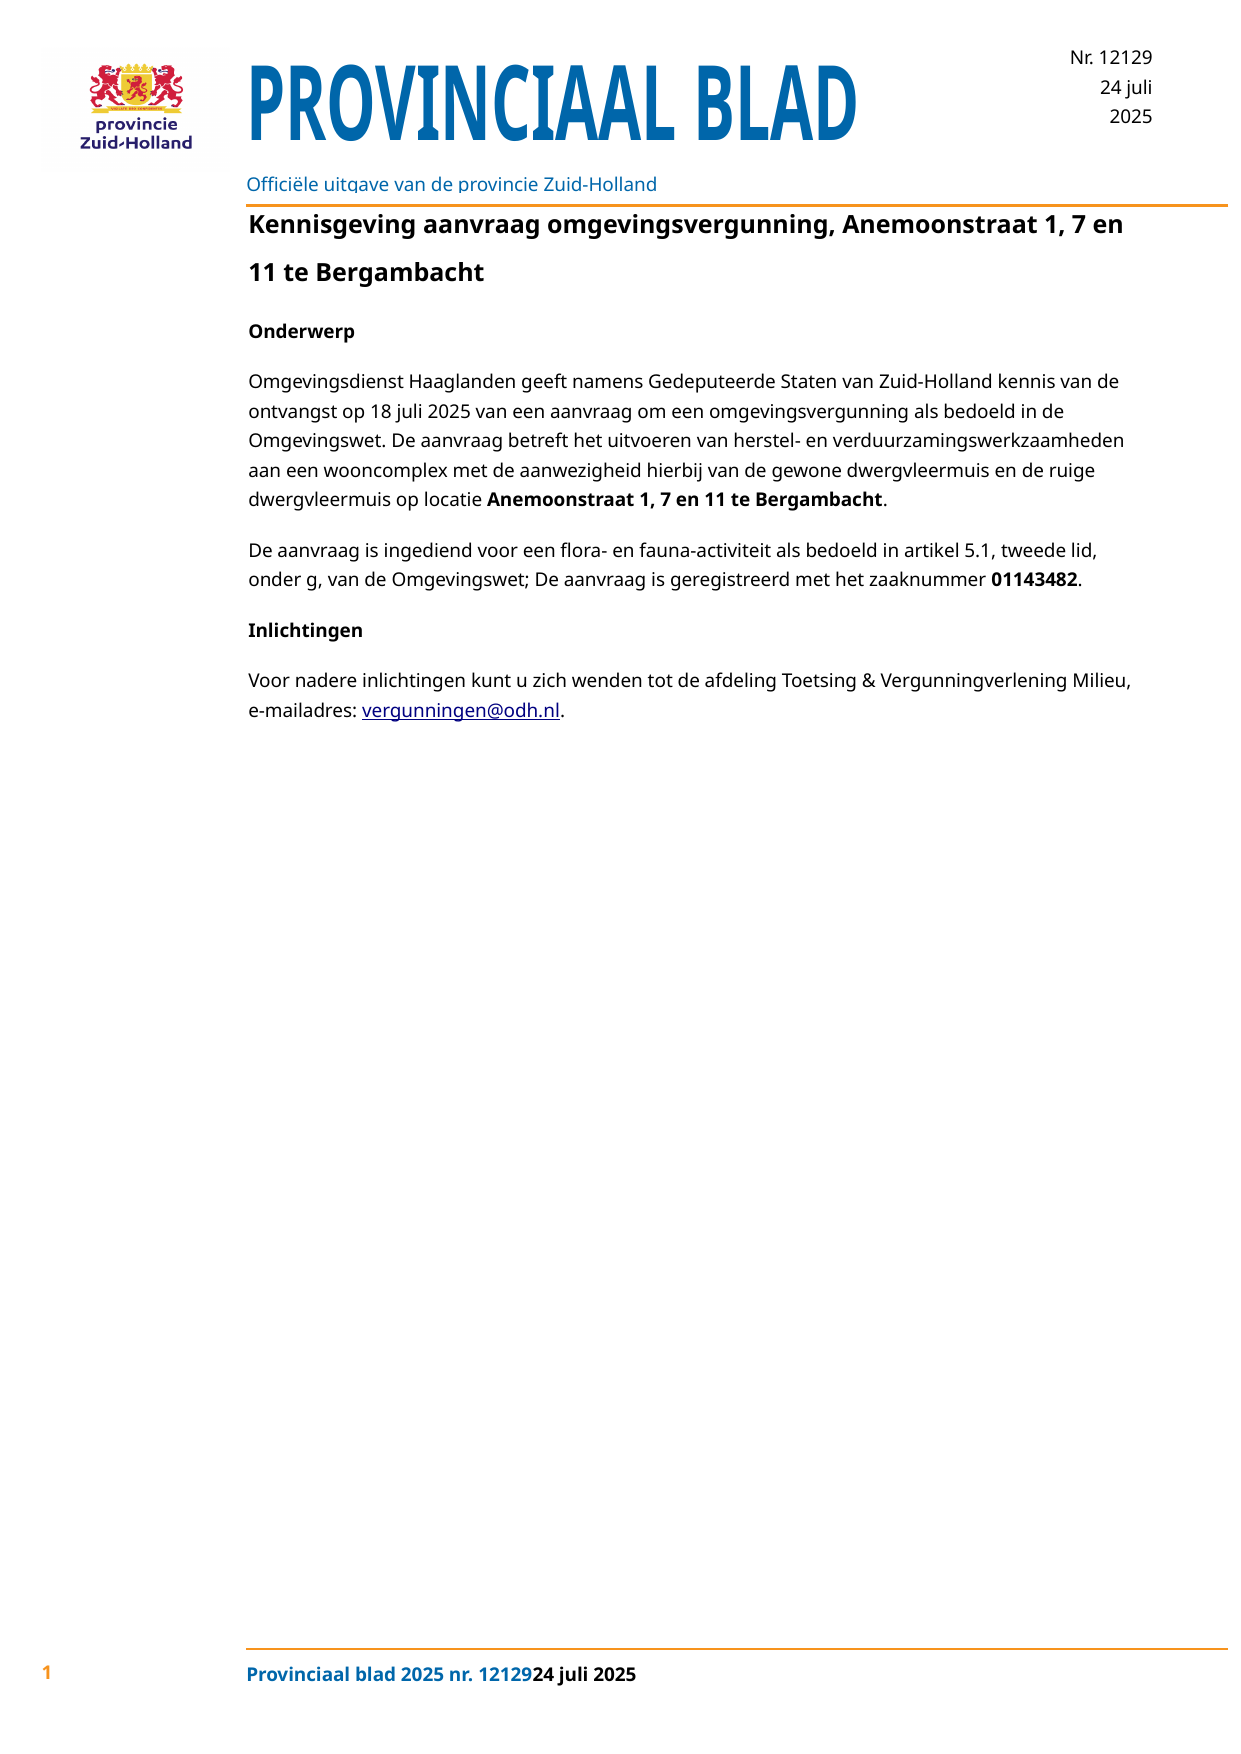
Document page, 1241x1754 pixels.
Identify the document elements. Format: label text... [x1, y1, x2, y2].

picture [41, 47, 231, 172]
text Onderwerp [248, 318, 1152, 344]
text Inlichtingen [248, 617, 1152, 643]
text Voor nadere inlichtingen kunt u zich wenden tot de afdeling Toetsing & Vergunningverlening Milieu, e-mailadres: vergunningen@odh.nl. [248, 667, 1152, 723]
text Kennisgeving aanvraag omgevingsvergunning, Anemoonstraat 1, 7 en 11 te Bergambacht [248, 207, 1152, 288]
text De aanvraag is ingediend voor een flora- en fauna-activiteit als bedoeld in artikel 5.1, tweede lid, onder g, van de Omgevingswet; De aanvraag is geregistreerd met het zaaknummer 01143482. [248, 537, 1152, 592]
text Omgevingsdienst Haaglanden geeft namens Gedeputeerde Staten van Zuid-Holland kennis van de ontvangst op 18 juli 2025 van een aanvraag om een omgevingsvergunning als bedoeld in de Omgevingswet. De aanvraag betreft het uitvoeren van herstel- en verduurzamingswerkzaamheden aan een wooncomplex met de aanwezigheid hierbij van de gewone dwergvleermuis en de ruige dwergvleermuis op locatie Anemoonstraat 1, 7 en 11 te Bergambacht. [248, 368, 1152, 512]
